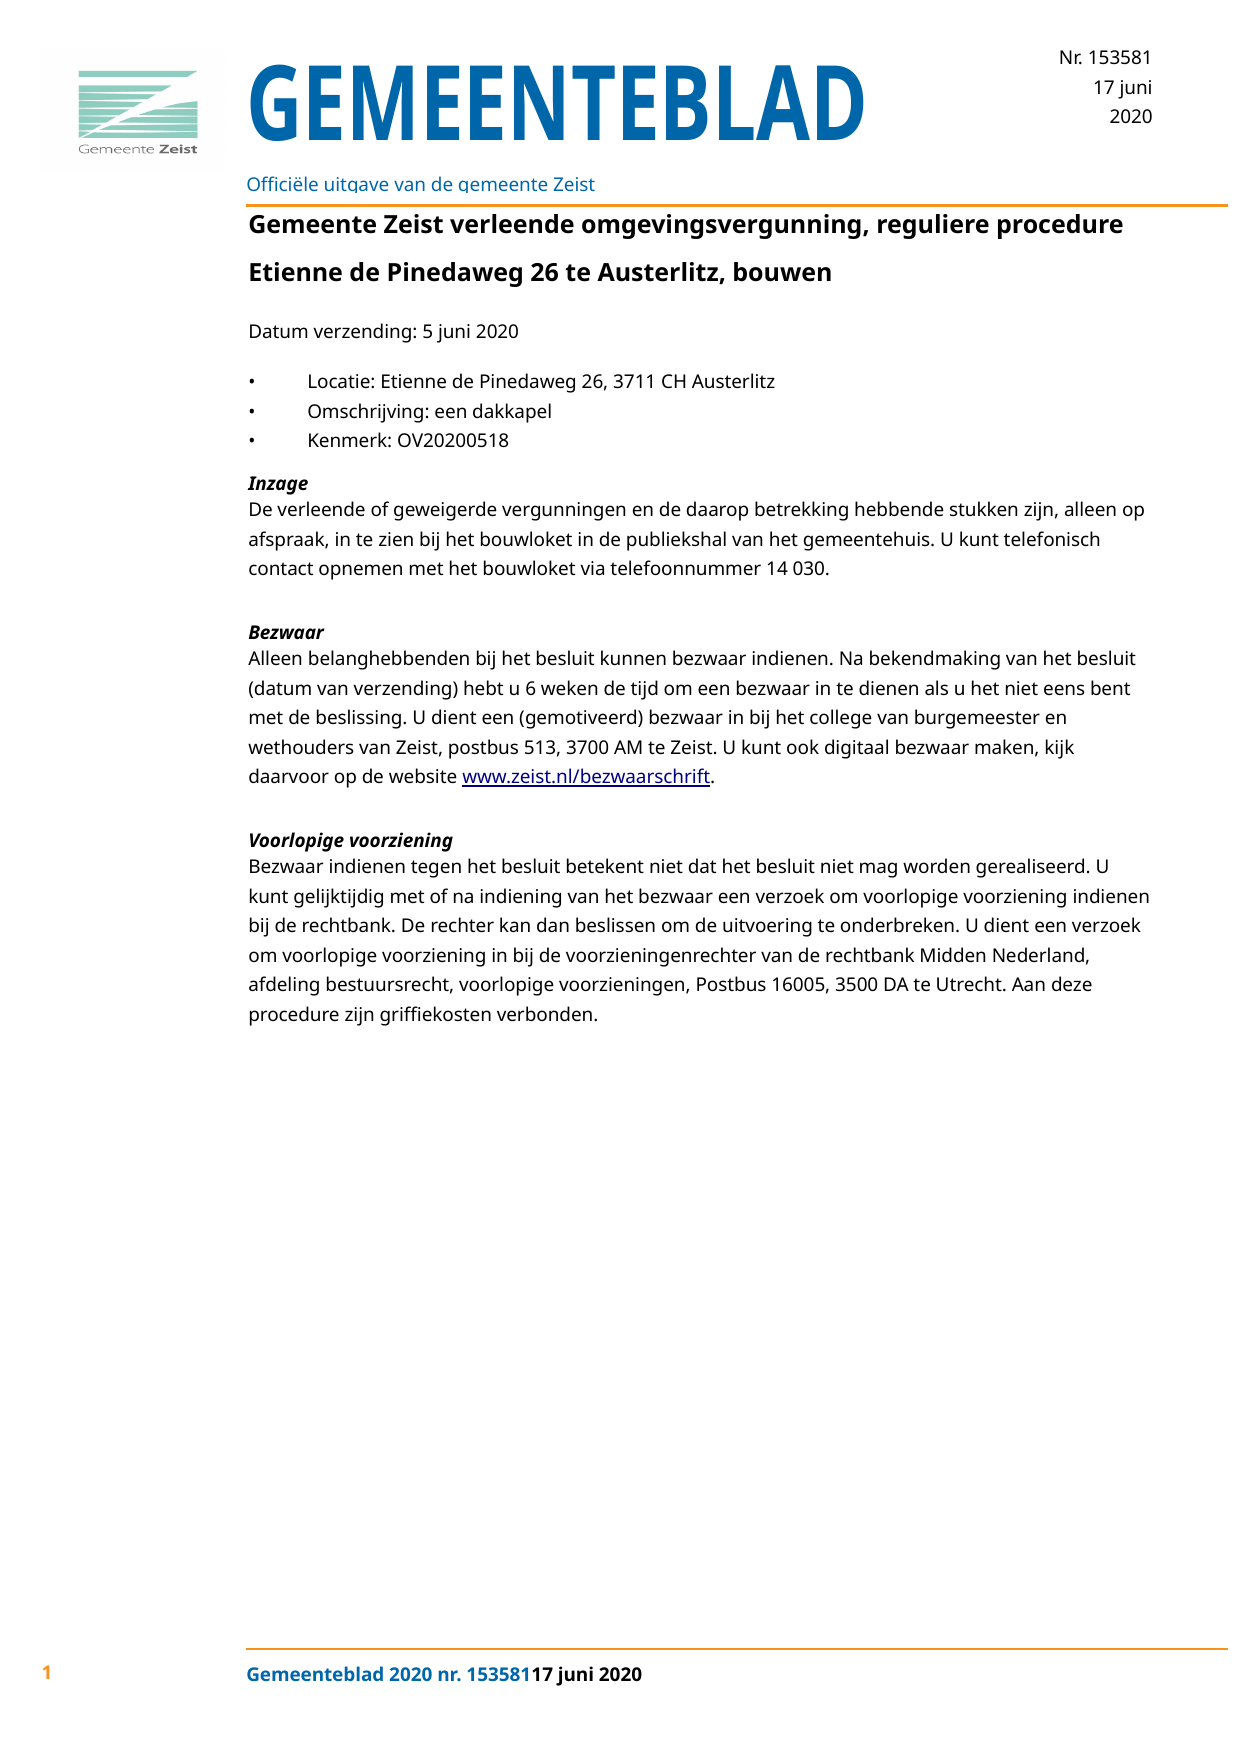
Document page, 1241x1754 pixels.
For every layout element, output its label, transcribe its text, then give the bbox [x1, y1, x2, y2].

picture [41, 47, 231, 172]
text Gemeente Zeist verleende omgevingsvergunning, reguliere procedure Etienne de Pinedaweg 26 te Austerlitz, bouwen [248, 207, 1152, 288]
list Omschrijving: een dakkapel [248, 398, 1152, 424]
text Inzage [248, 471, 1152, 496]
text De verleende of geweigerde vergunningen en de daarop betrekking hebbende stukken zijn, alleen op afspraak, in te zien bij het bouwloket in de publiekshal van het gemeentehuis. U kunt telefonisch contact opnemen met het bouwloket via telefoonnummer 14 030. [248, 496, 1152, 581]
text Bezwaar [248, 619, 1152, 645]
text Voorlopige voorziening [248, 827, 1152, 853]
text Alleen belanghebbenden bij het besluit kunnen bezwaar indienen. Na bekendmaking van het besluit (datum van verzending) hebt u 6 weken de tijd om een bezwaar in te dienen als u het niet eens bent met de beslissing. U dient een (gemotiveerd) bezwaar in bij het college van burgemeester en wethouders van Zeist, postbus 513, 3700 AM te Zeist. U kunt ook digitaal bezwaar maken, kijk daarvoor op de website www.zeist.nl/bezwaarschrift. [248, 645, 1152, 789]
text Datum verzending: 5 juni 2020 [248, 318, 1152, 344]
list Kenmerk: OV20200518 [248, 427, 1152, 453]
text Bezwaar indienen tegen het besluit betekent niet dat het besluit niet mag worden gerealiseerd. U kunt gelijktijdig met of na indiening van het bezwaar een verzoek om voorlopige voorziening indienen bij de rechtbank. De rechter kan dan beslissen om de uitvoering te onderbreken. U dient een verzoek om voorlopige voorziening in bij de voorzieningenrechter van de rechtbank Midden Nederland, afdeling bestuursrecht, voorlopige voorzieningen, Postbus 16005, 3500 DA te Utrecht. Aan deze procedure zijn griffiekosten verbonden. [248, 853, 1152, 1027]
list Locatie: Etienne de Pinedaweg 26, 3711 CH Austerlitz [248, 368, 1152, 394]
